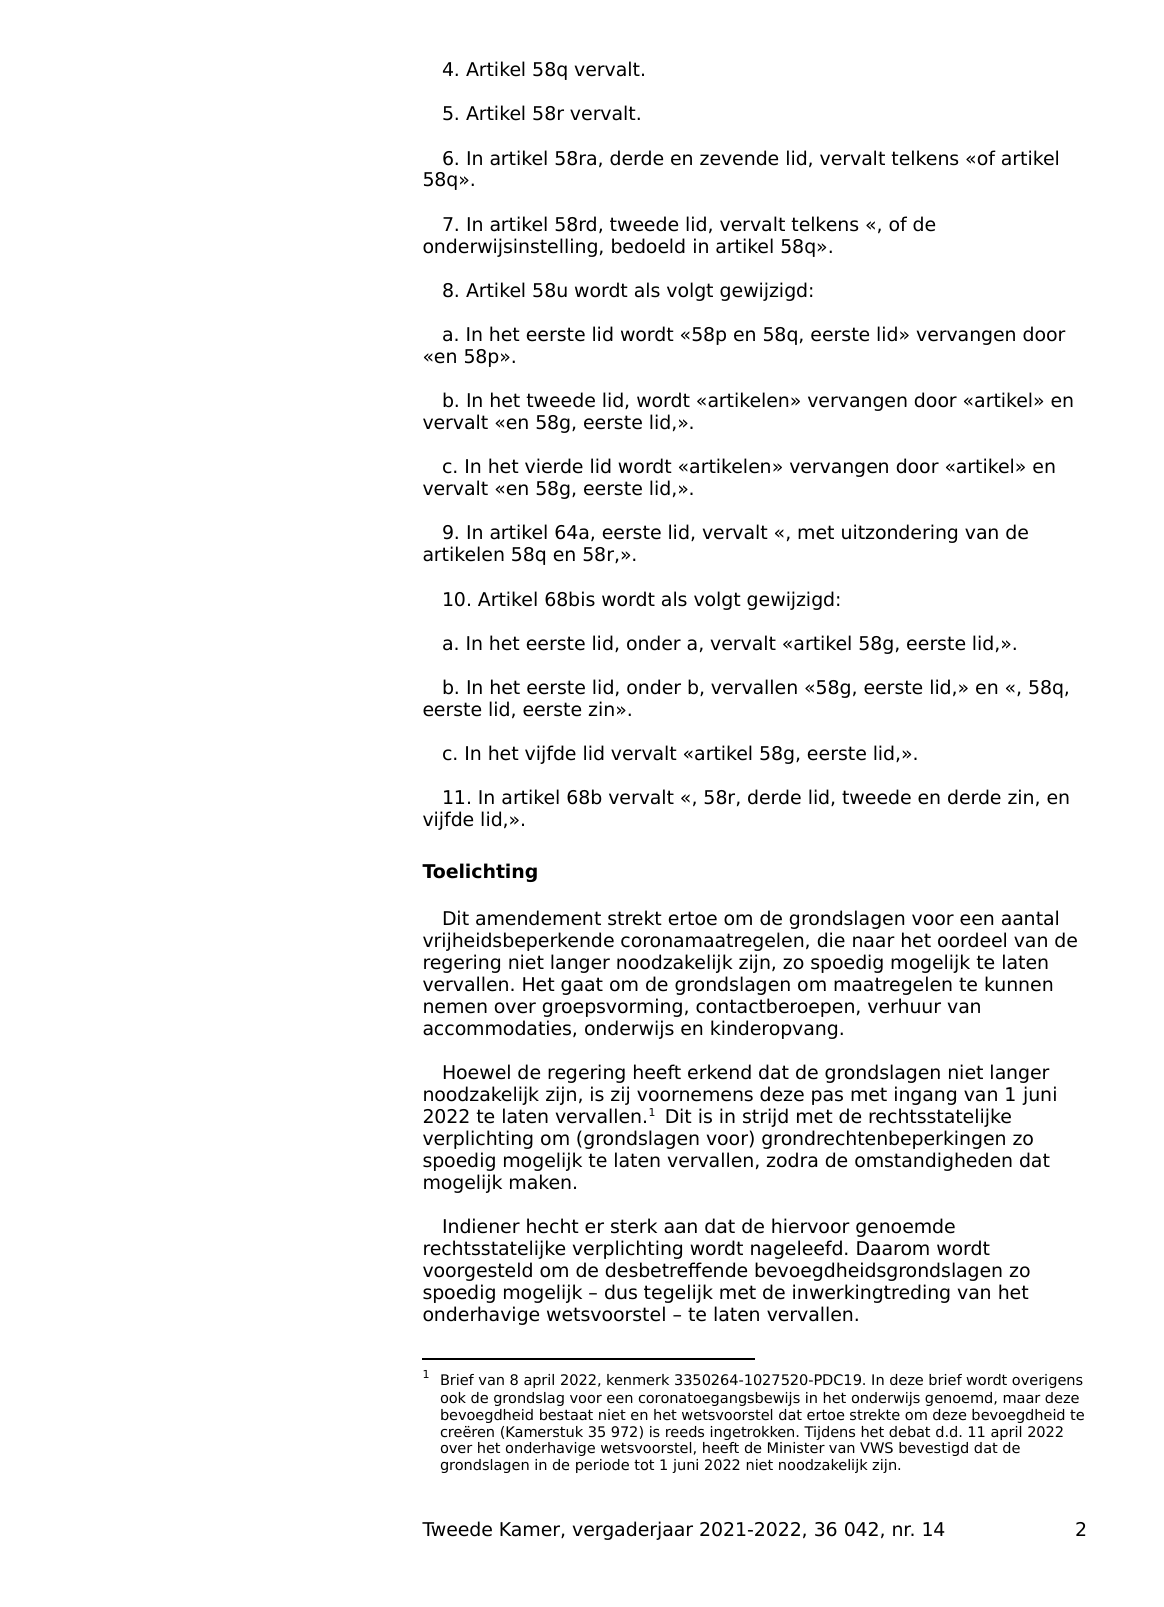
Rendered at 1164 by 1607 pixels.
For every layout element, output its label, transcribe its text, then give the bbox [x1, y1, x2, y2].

text 4. Artikel 58q vervalt. [422, 59, 1087, 81]
text Hoewel de regering heeft erkend dat de grondslagen niet langer noodzakelijk zijn, is zij voornemens deze pas met ingang van 1 juni 2022 te laten vervallen. Dit is in strijd met de rechtsstatelijke verplichting om (grondslagen voor) grondrechtenbeperkingen zo spoedig mogelijk te laten vervallen, zodra de omstandigheden dat mogelijk maken. [422, 1062, 1087, 1194]
text 10. Artikel 68bis wordt als volgt gewijzigd: [422, 588, 1087, 610]
text 9. In artikel 64a, eerste lid, vervalt «, met uitzondering van de artikelen 58q en 58r,». [422, 522, 1087, 566]
text 6. In artikel 58ra, derde en zevende lid, vervalt telkens «of artikel 58q». [422, 147, 1087, 191]
text c. In het vierde lid wordt «artikelen» vervangen door «artikel» en vervalt «en 58g, eerste lid,». [422, 456, 1087, 500]
text 5. Artikel 58r vervalt. [422, 103, 1087, 125]
text 7. In artikel 58rd, tweede lid, vervalt telkens «, of de onderwijsinstelling, bedoeld in artikel 58q». [422, 213, 1087, 257]
text Brief van 8 april 2022, kenmerk 3350264-1027520-PDC19. In deze brief wordt overigens ook de grondslag voor een coronatoegangsbewijs in het onderwijs genoemd, maar deze bevoegdheid bestaat niet en het wetsvoorstel dat ertoe strekte om deze bevoegdheid te creëren (Kamerstuk 35 972) is reeds ingetrokken. Tijdens het debat d.d. 11 april 2022 over het onderhavige wetsvoorstel, heeft de Minister van VWS bevestigd dat de grondslagen in de periode tot 1 juni 2022 niet noodzakelijk zijn. [422, 1368, 1087, 1474]
text b. In het eerste lid, onder b, vervallen «58g, eerste lid,» en «, 58q, eerste lid, eerste zin». [422, 677, 1087, 721]
text c. In het vijfde lid vervalt «artikel 58g, eerste lid,». [422, 743, 1087, 765]
text b. In het tweede lid, wordt «artikelen» vervangen door «artikel» en vervalt «en 58g, eerste lid,». [422, 390, 1087, 434]
text 11. In artikel 68b vervalt «, 58r, derde lid, tweede en derde zin, en vijfde lid,». [422, 787, 1087, 831]
subtitle Toelichting [422, 861, 1087, 883]
text Dit amendement strekt ertoe om de grondslagen voor een aantal vrijheidsbeperkende coronamaatregelen, die naar het oordeel van de regering niet langer noodzakelijk zijn, zo spoedig mogelijk te laten vervallen. Het gaat om de grondslagen om maatregelen te kunnen nemen over groepsvorming, contactberoepen, verhuur van accommodaties, onderwijs en kinderopvang. [422, 908, 1087, 1040]
text a. In het eerste lid wordt «58p en 58q, eerste lid» vervangen door «en 58p». [422, 324, 1087, 368]
text a. In het eerste lid, onder a, vervalt «artikel 58g, eerste lid,». [422, 633, 1087, 654]
text 8. Artikel 58u wordt als volgt gewijzigd: [422, 280, 1087, 302]
text Indiener hecht er sterk aan dat de hiervoor genoemde rechtsstatelijke verplichting wordt nageleefd. Daarom wordt voorgesteld om de desbetreffende bevoegdheidsgrondslagen zo spoedig mogelijk – dus tegelijk met de inwerkingtreding van het onderhavige wetsvoorstel – te laten vervallen. [422, 1216, 1087, 1326]
